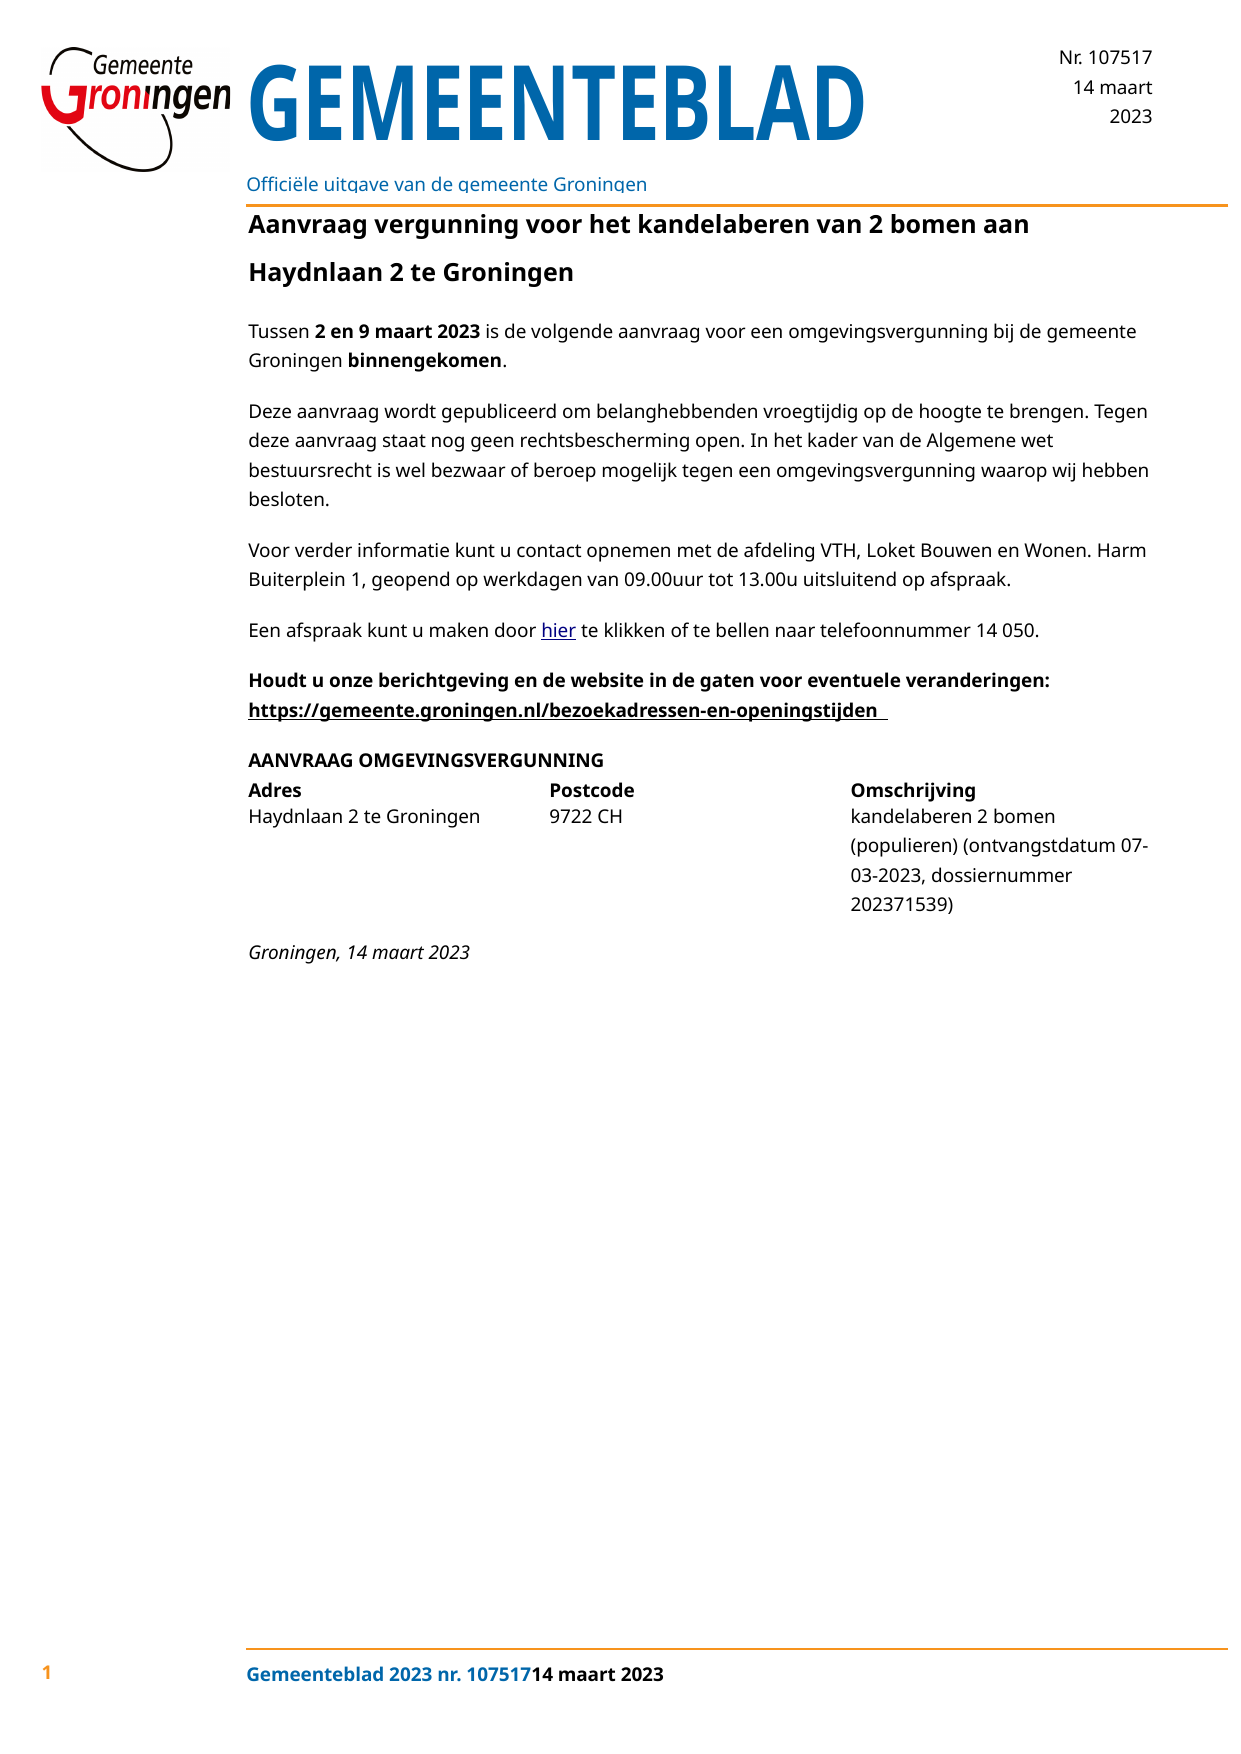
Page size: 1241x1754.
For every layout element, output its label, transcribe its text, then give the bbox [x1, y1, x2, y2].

text Deze aanvraag wordt gepubliceerd om belanghebbenden vroegtijdig op de hoogte te brengen. Tegen deze aanvraag staat nog geen rechtsbescherming open. In het kader van de Algemene wet bestuursrecht is wel bezwaar of beroep mogelijk tegen een omgevingsvergunning waarop wij hebben besloten. [248, 398, 1152, 512]
text Houdt u onze berichtgeving en de website in de gaten voor eventuele veranderingen: https://gemeente.groningen.nl/bezoekadressen-en-openingstijden [248, 667, 1152, 723]
table_cell kandelaberen 2 bomen (populieren) (ontvangstdatum 07-03-2023, dossiernummer 202371539) [850, 803, 1152, 917]
text Tussen 2 en 9 maart 2023 is de volgende aanvraag voor een omgevingsvergunning bij de gemeente Groningen binnengekomen. [248, 318, 1152, 373]
picture [41, 47, 231, 172]
table_cell Haydnlaan 2 te Groningen [248, 803, 549, 917]
table_header Omschrijving [850, 777, 1152, 803]
text Voor verder informatie kunt u contact opnemen met de afdeling VTH, Loket Bouwen en Wonen. Harm Buiterplein 1, geopend op werkdagen van 09.00uur tot 13.00u uitsluitend op afspraak. [248, 537, 1152, 592]
table_cell 9722 CH [549, 803, 850, 917]
text Een afspraak kunt u maken door hier te klikken of te bellen naar telefoonnummer 14 050. [248, 617, 1152, 643]
table_header Postcode [549, 777, 850, 803]
table_header Adres [248, 777, 549, 803]
text Groningen, 14 maart 2023 [248, 939, 1152, 964]
text Aanvraag vergunning voor het kandelaberen van 2 bomen aan Haydnlaan 2 te Groningen [248, 207, 1152, 288]
text AANVRAAG OMGEVINGSVERGUNNING [248, 747, 1152, 773]
